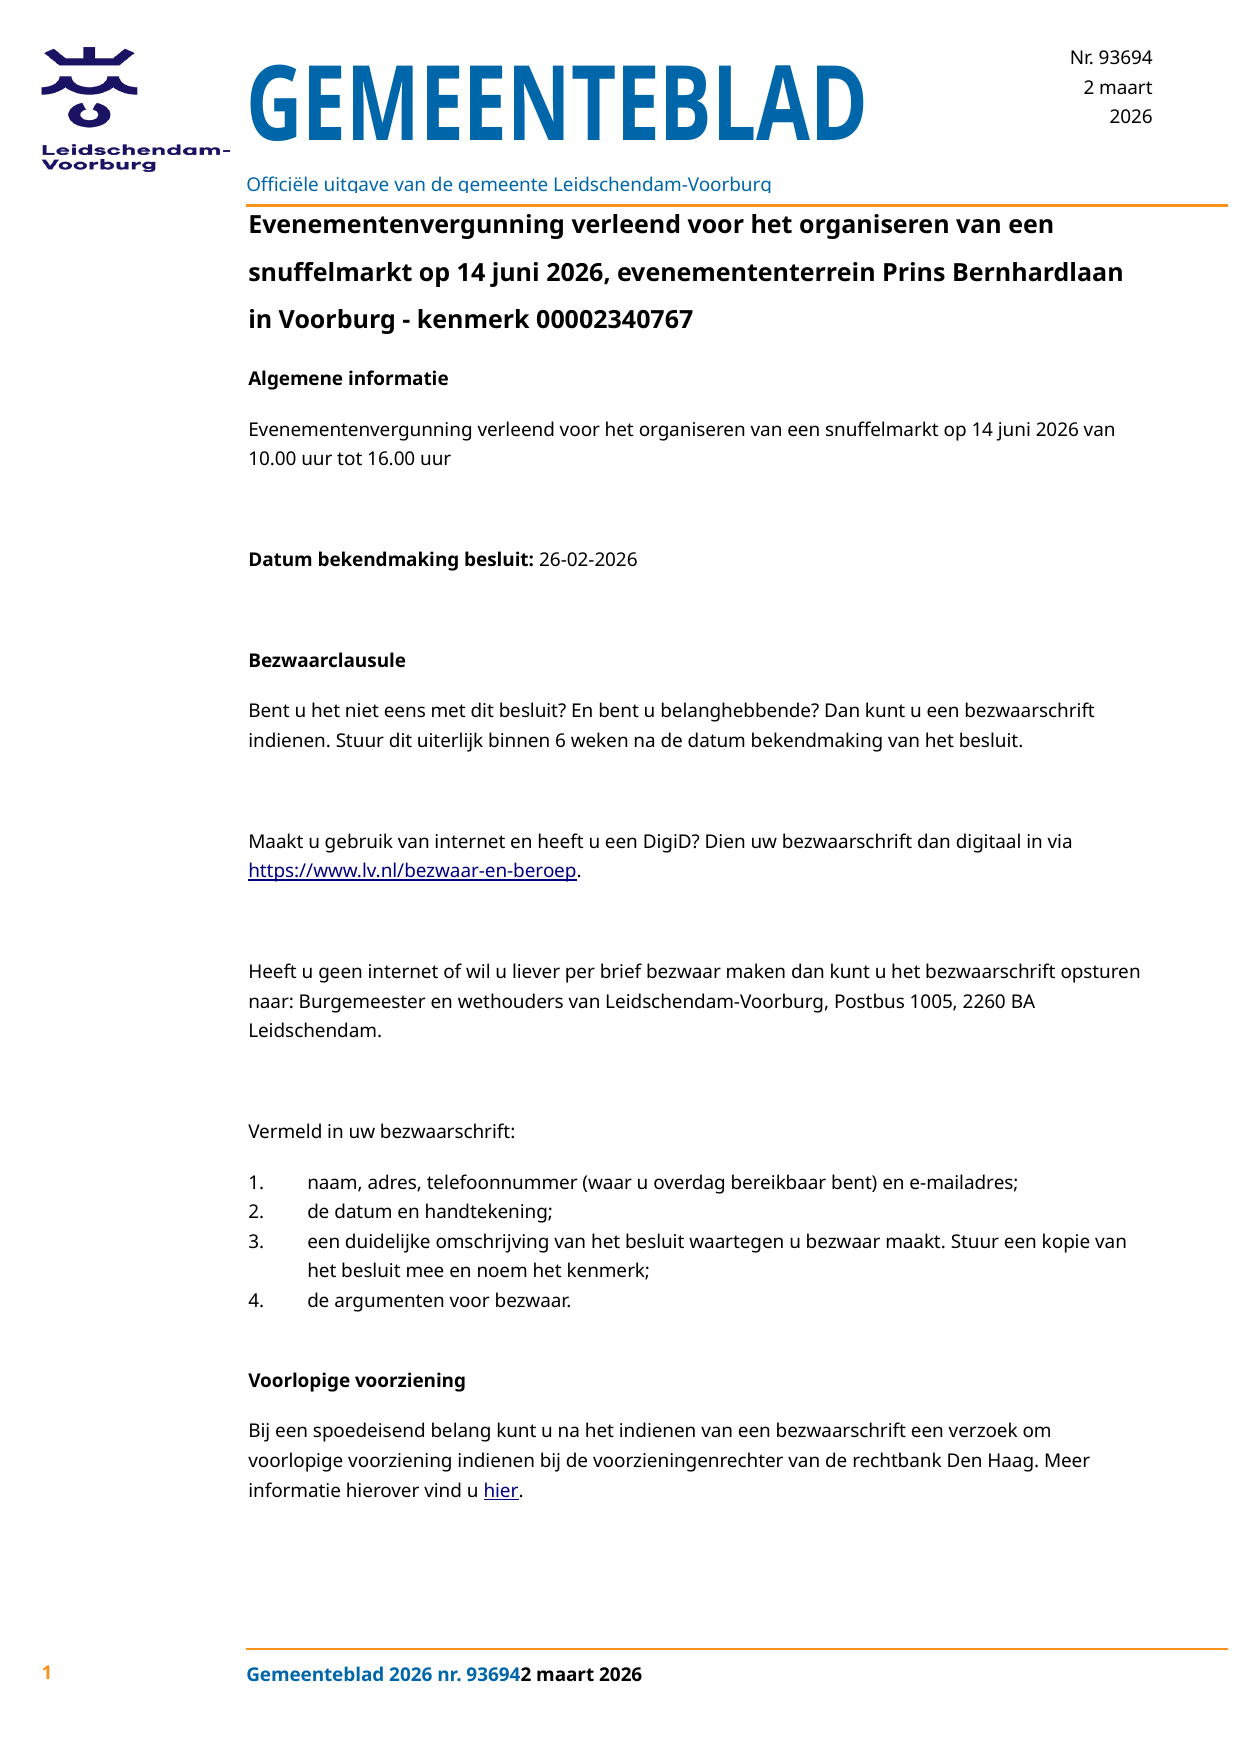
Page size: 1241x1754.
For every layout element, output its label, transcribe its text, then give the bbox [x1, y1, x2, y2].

text Evenementenvergunning verleend voor het organiseren van een snuffelmarkt op 14 juni 2026 van 10.00 uur tot 16.00 uur [248, 416, 1152, 471]
text Bezwaarclausule [248, 647, 1152, 673]
text Heeft u geen internet of wil u liever per brief bezwaar maken dan kunt u het bezwaarschrift opsturen naar: Burgemeester en wethouders van Leidschendam-Voorburg, Postbus 1005, 2260 BA Leidschendam. [248, 958, 1152, 1043]
picture [41, 47, 231, 172]
text Datum bekendmaking besluit: 26-02-2026 [248, 546, 1152, 572]
text Evenementenvergunning verleend voor het organiseren van een snuffelmarkt op 14 juni 2026, evenemententerrein Prins Bernhardlaan in Voorburg - kenmerk 00002340767 [248, 207, 1152, 336]
text Voorlopige voorziening [248, 1367, 1152, 1393]
text Algemene informatie [248, 366, 1152, 391]
list een duidelijke omschrijving van het besluit waartegen u bezwaar maakt. Stuur een kopie van het besluit mee en noem het kenmerk; [248, 1228, 1152, 1283]
list de datum en handtekening; [248, 1198, 1152, 1224]
text Bij een spoedeisend belang kunt u na het indienen van een bezwaarschrift een verzoek om voorlopige voorziening indienen bij de voorzieningenrechter van de rechtbank Den Haag. Meer informatie hierover vind u hier. [248, 1418, 1152, 1502]
list naam, adres, telefoonnummer (waar u overdag bereikbaar bent) en e-mailadres; [248, 1169, 1152, 1194]
text Maakt u gebruik van internet en heeft u een DigiD? Dien uw bezwaarschrift dan digitaal in via https://www.lv.nl/bezwaar-en-beroep. [248, 828, 1152, 883]
text Vermeld in uw bezwaarschrift: [248, 1118, 1152, 1144]
list de argumenten voor bezwaar. [248, 1287, 1152, 1313]
text Bent u het niet eens met dit besluit? En bent u belanghebbende? Dan kunt u een bezwaarschrift indienen. Stuur dit uiterlijk binnen 6 weken na de datum bekendmaking van het besluit. [248, 698, 1152, 753]
